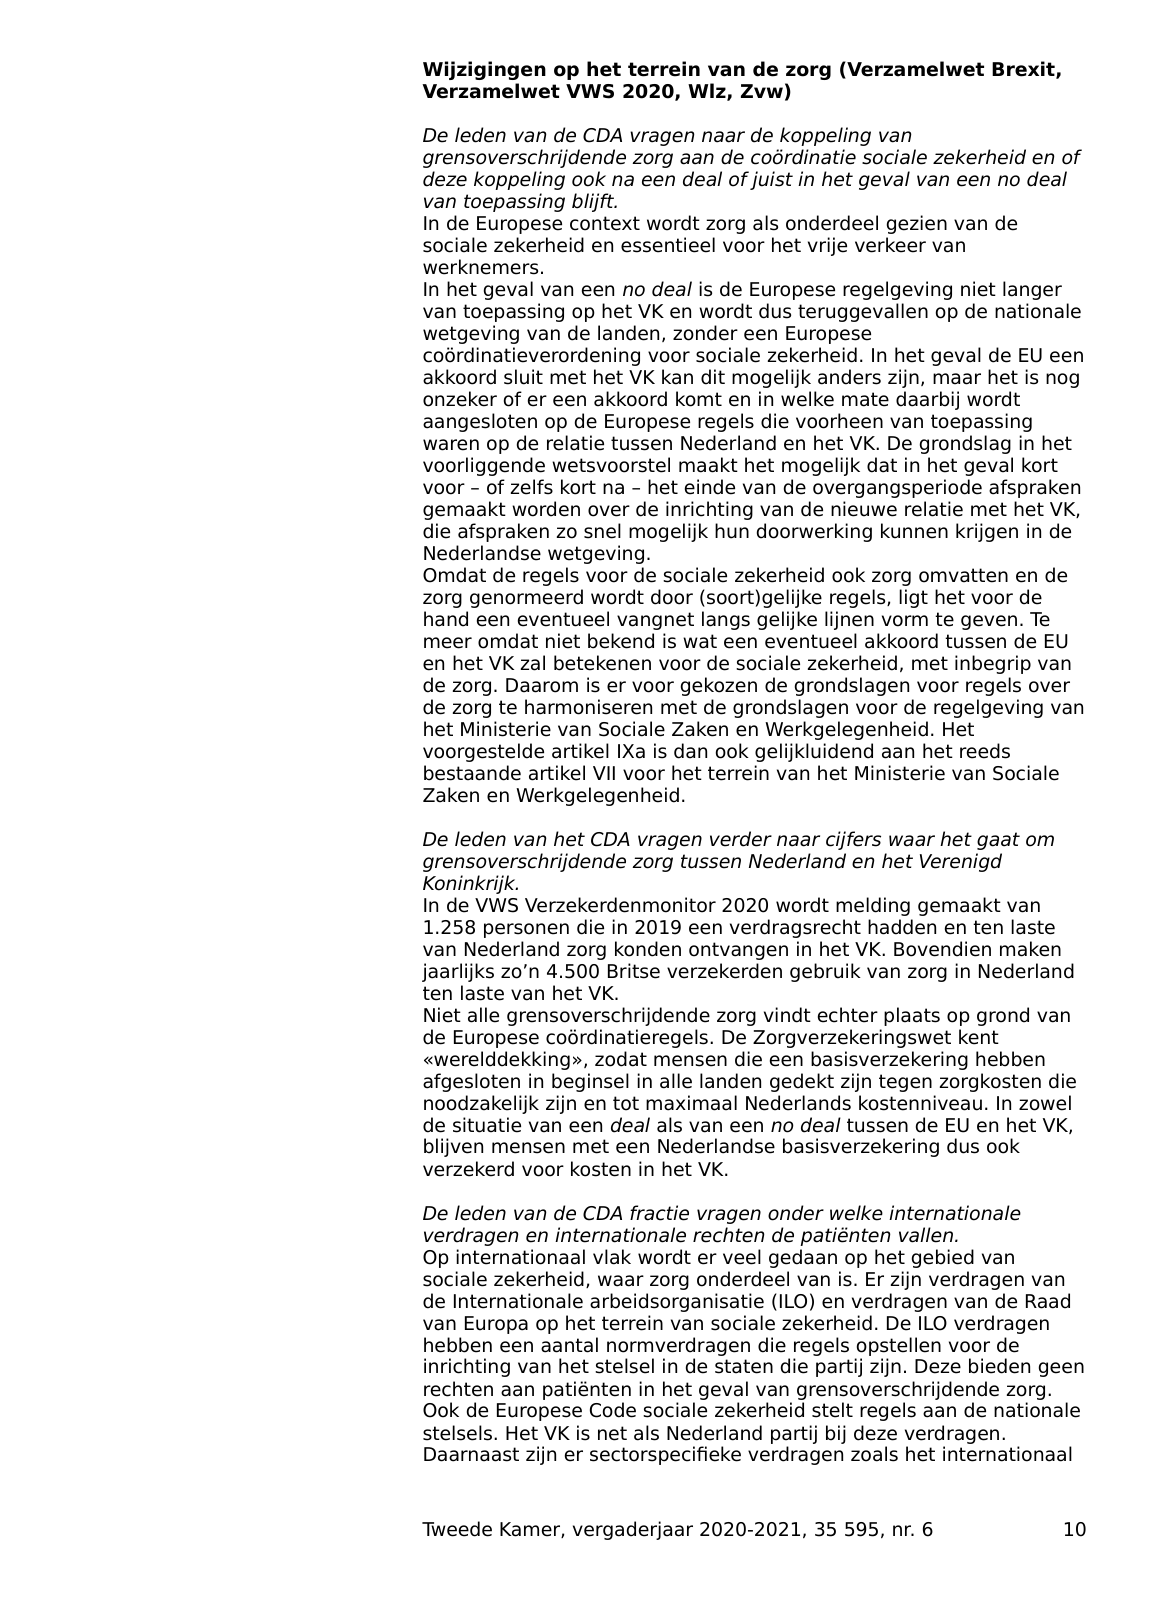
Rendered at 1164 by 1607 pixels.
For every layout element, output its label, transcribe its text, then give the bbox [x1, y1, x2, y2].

text Op internationaal vlak wordt er veel gedaan op het gebied van sociale zekerheid, waar zorg onderdeel van is. Er zijn verdragen van de Internationale arbeidsorganisatie (ILO) en verdragen van de Raad van Europa op het terrein van sociale zekerheid. De ILO verdragen hebben een aantal normverdragen die regels opstellen voor de inrichting van het stelsel in de staten die partij zijn. Deze bieden geen rechten aan patiënten in het geval van grensoverschrijdende zorg. Ook de Europese Code sociale zekerheid stelt regels aan de nationale stelsels. Het VK is net als Nederland partij bij deze verdragen. Daarnaast zijn er sectorspecifieke verdragen zoals het internationaal [422, 1247, 1087, 1466]
text In de VWS Verzekerdenmonitor 2020 wordt melding gemaakt van 1.258 personen die in 2019 een verdragsrecht hadden en ten laste van Nederland zorg konden ontvangen in het VK. Bovendien maken jaarlijks zo’n 4.500 Britse verzekerden gebruik van zorg in Nederland ten laste van het VK. [422, 895, 1087, 1004]
text De leden van de CDA vragen naar de koppeling van grensoverschrijdende zorg aan de coördinatie sociale zekerheid en of deze koppeling ook na een deal of juist in het geval van een no deal van toepassing blijft. [422, 125, 1087, 213]
text Omdat de regels voor de sociale zekerheid ook zorg omvatten en de zorg genormeerd wordt door (soort)gelijke regels, ligt het voor de hand een eventueel vangnet langs gelijke lijnen vorm te geven. Te meer omdat niet bekend is wat een eventueel akkoord tussen de EU en het VK zal betekenen voor de sociale zekerheid, met inbegrip van de zorg. Daarom is er voor gekozen de grondslagen voor regels over de zorg te harmoniseren met de grondslagen voor de regelgeving van het Ministerie van Sociale Zaken en Werkgelegenheid. Het voorgestelde artikel IXa is dan ook gelijkluidend aan het reeds bestaande artikel VII voor het terrein van het Ministerie van Sociale Zaken en Werkgelegenheid. [422, 565, 1087, 807]
text In de Europese context wordt zorg als onderdeel gezien van de sociale zekerheid en essentieel voor het vrije verkeer van werknemers. [422, 213, 1087, 279]
text De leden van de CDA fractie vragen onder welke internationale verdragen en internationale rechten de patiënten vallen. [422, 1203, 1087, 1247]
text Niet alle grensoverschrijdende zorg vindt echter plaats op grond van de Europese coördinatieregels. De Zorgverzekeringswet kent «werelddekking», zodat mensen die een basisverzekering hebben afgesloten in beginsel in alle landen gedekt zijn tegen zorgkosten die noodzakelijk zijn en tot maximaal Nederlands kostenniveau. In zowel de situatie van een deal als van een no deal tussen de EU en het VK, blijven mensen met een Nederlandse basisverzekering dus ook verzekerd voor kosten in het VK. [422, 1004, 1087, 1180]
text In het geval van een no deal is de Europese regelgeving niet langer van toepassing op het VK en wordt dus teruggevallen op de nationale wetgeving van de landen, zonder een Europese coördinatieverordening voor sociale zekerheid. In het geval de EU een akkoord sluit met het VK kan dit mogelijk anders zijn, maar het is nog onzeker of er een akkoord komt en in welke mate daarbij wordt aangesloten op de Europese regels die voorheen van toepassing waren op de relatie tussen Nederland en het VK. De grondslag in het voorliggende wetsvoorstel maakt het mogelijk dat in het geval kort voor – of zelfs kort na – het einde van de overgangsperiode afspraken gemaakt worden over de inrichting van de nieuwe relatie met het VK, die afspraken zo snel mogelijk hun doorwerking kunnen krijgen in de Nederlandse wetgeving. [422, 279, 1087, 565]
subtitle Wijzigingen op het terrein van de zorg (Verzamelwet Brexit, Verzamelwet VWS 2020, Wlz, Zvw) [422, 59, 1087, 103]
text De leden van het CDA vragen verder naar cijfers waar het gaat om grensoverschrijdende zorg tussen Nederland en het Verenigd Koninkrijk. [422, 829, 1087, 895]
